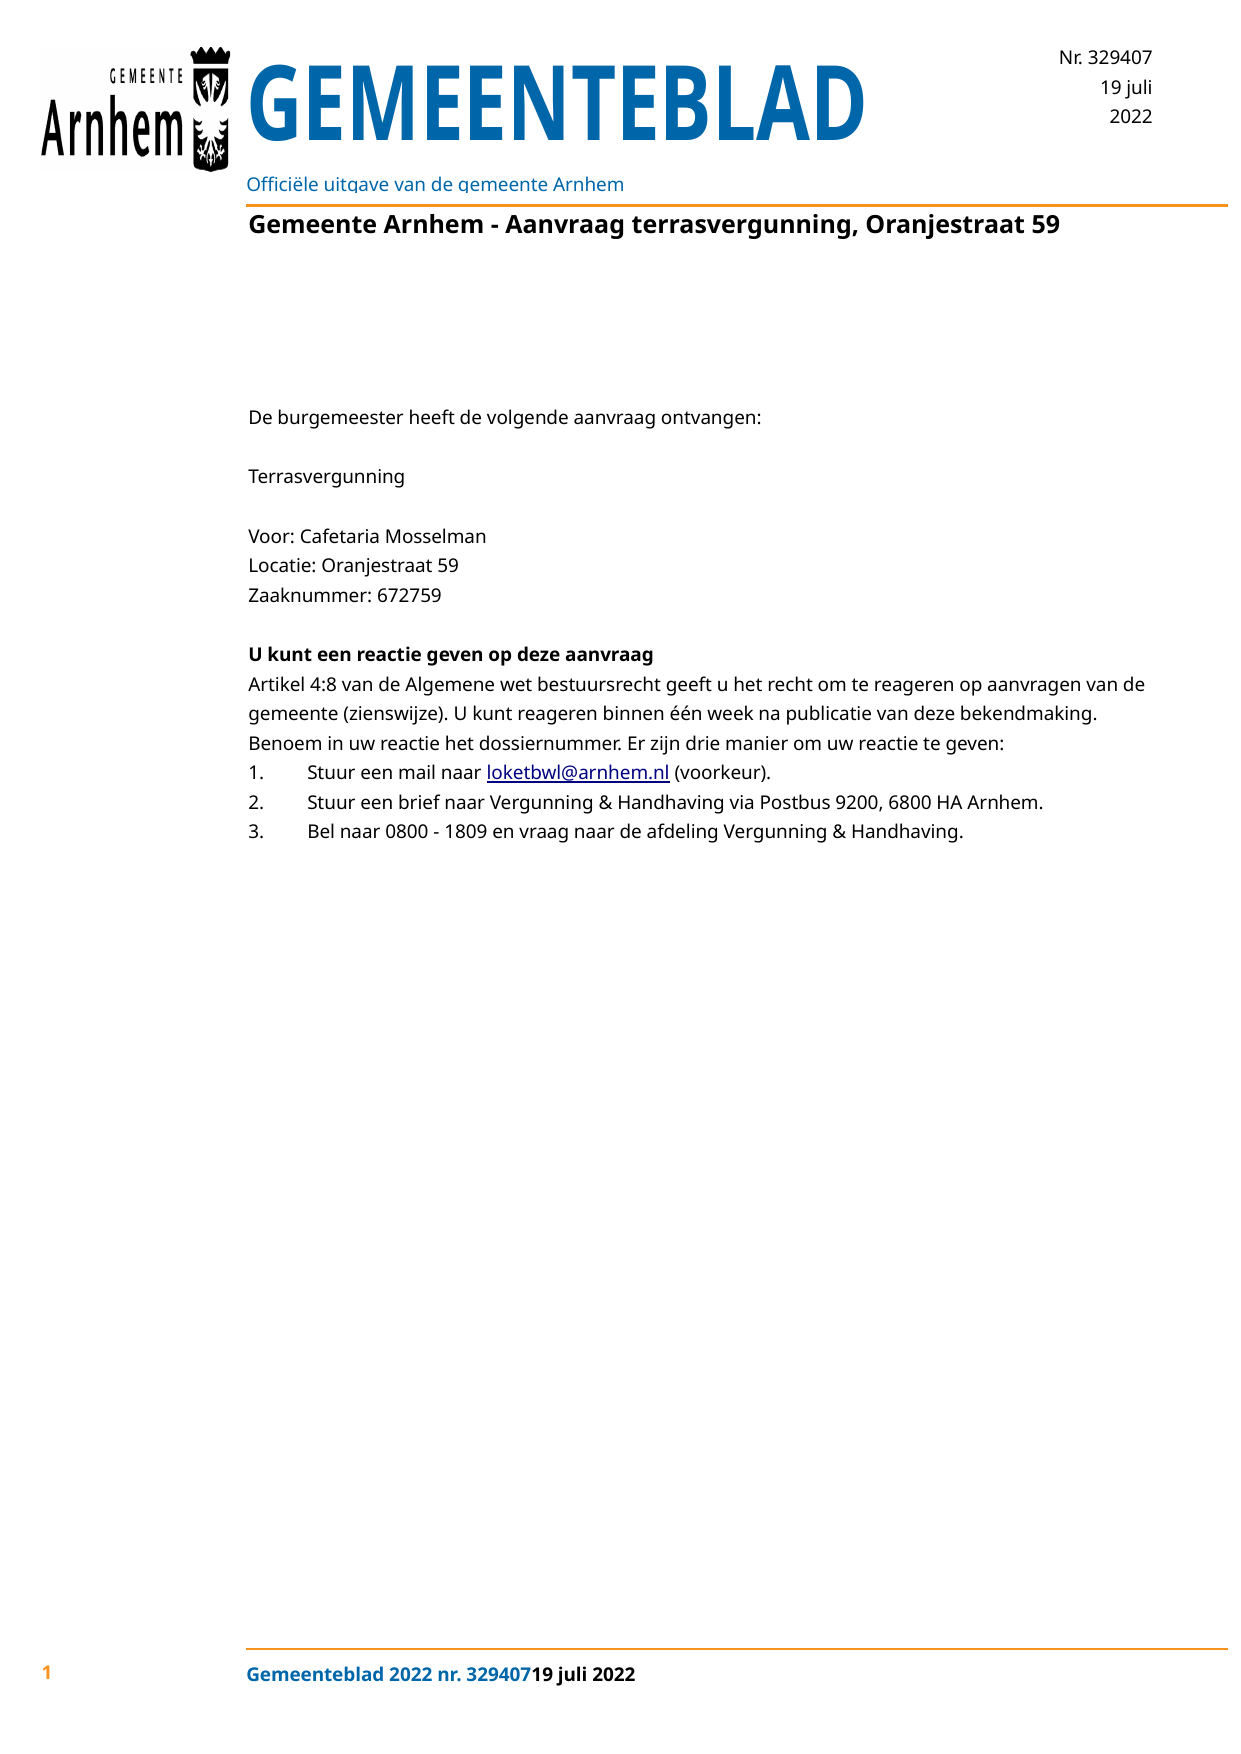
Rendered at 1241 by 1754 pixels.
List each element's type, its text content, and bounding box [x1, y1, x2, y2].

text Terrasvergunning [248, 464, 1152, 489]
text Artikel 4:8 van de Algemene wet bestuursrecht geeft u het recht om te reageren op aanvragen van de gemeente (zienswijze). U kunt reageren binnen één week na publicatie van deze bekendmaking. Benoem in uw reactie het dossiernummer. Er zijn drie manier om uw reactie te geven: [248, 671, 1152, 756]
text De burgemeester heeft de volgende aanvraag ontvangen: [248, 404, 1152, 430]
text Gemeente Arnhem - Aanvraag terrasvergunning, Oranjestraat 59 [248, 207, 1152, 241]
list Bel naar 0800 - 1809 en vraag naar de afdeling Vergunning & Handhaving. [248, 819, 1152, 844]
text Zaaknummer: 672759 [248, 582, 1152, 608]
text Voor: Cafetaria Mosselman [248, 523, 1152, 548]
picture [41, 47, 231, 172]
list Stuur een mail naar loketbwl@arnhem.nl (voorkeur). [248, 759, 1152, 785]
list Stuur een brief naar Vergunning & Handhaving via Postbus 9200, 6800 HA Arnhem. [248, 789, 1152, 815]
text Locatie: Oranjestraat 59 [248, 552, 1152, 578]
text U kunt een reactie geven op deze aanvraag [248, 641, 1152, 667]
